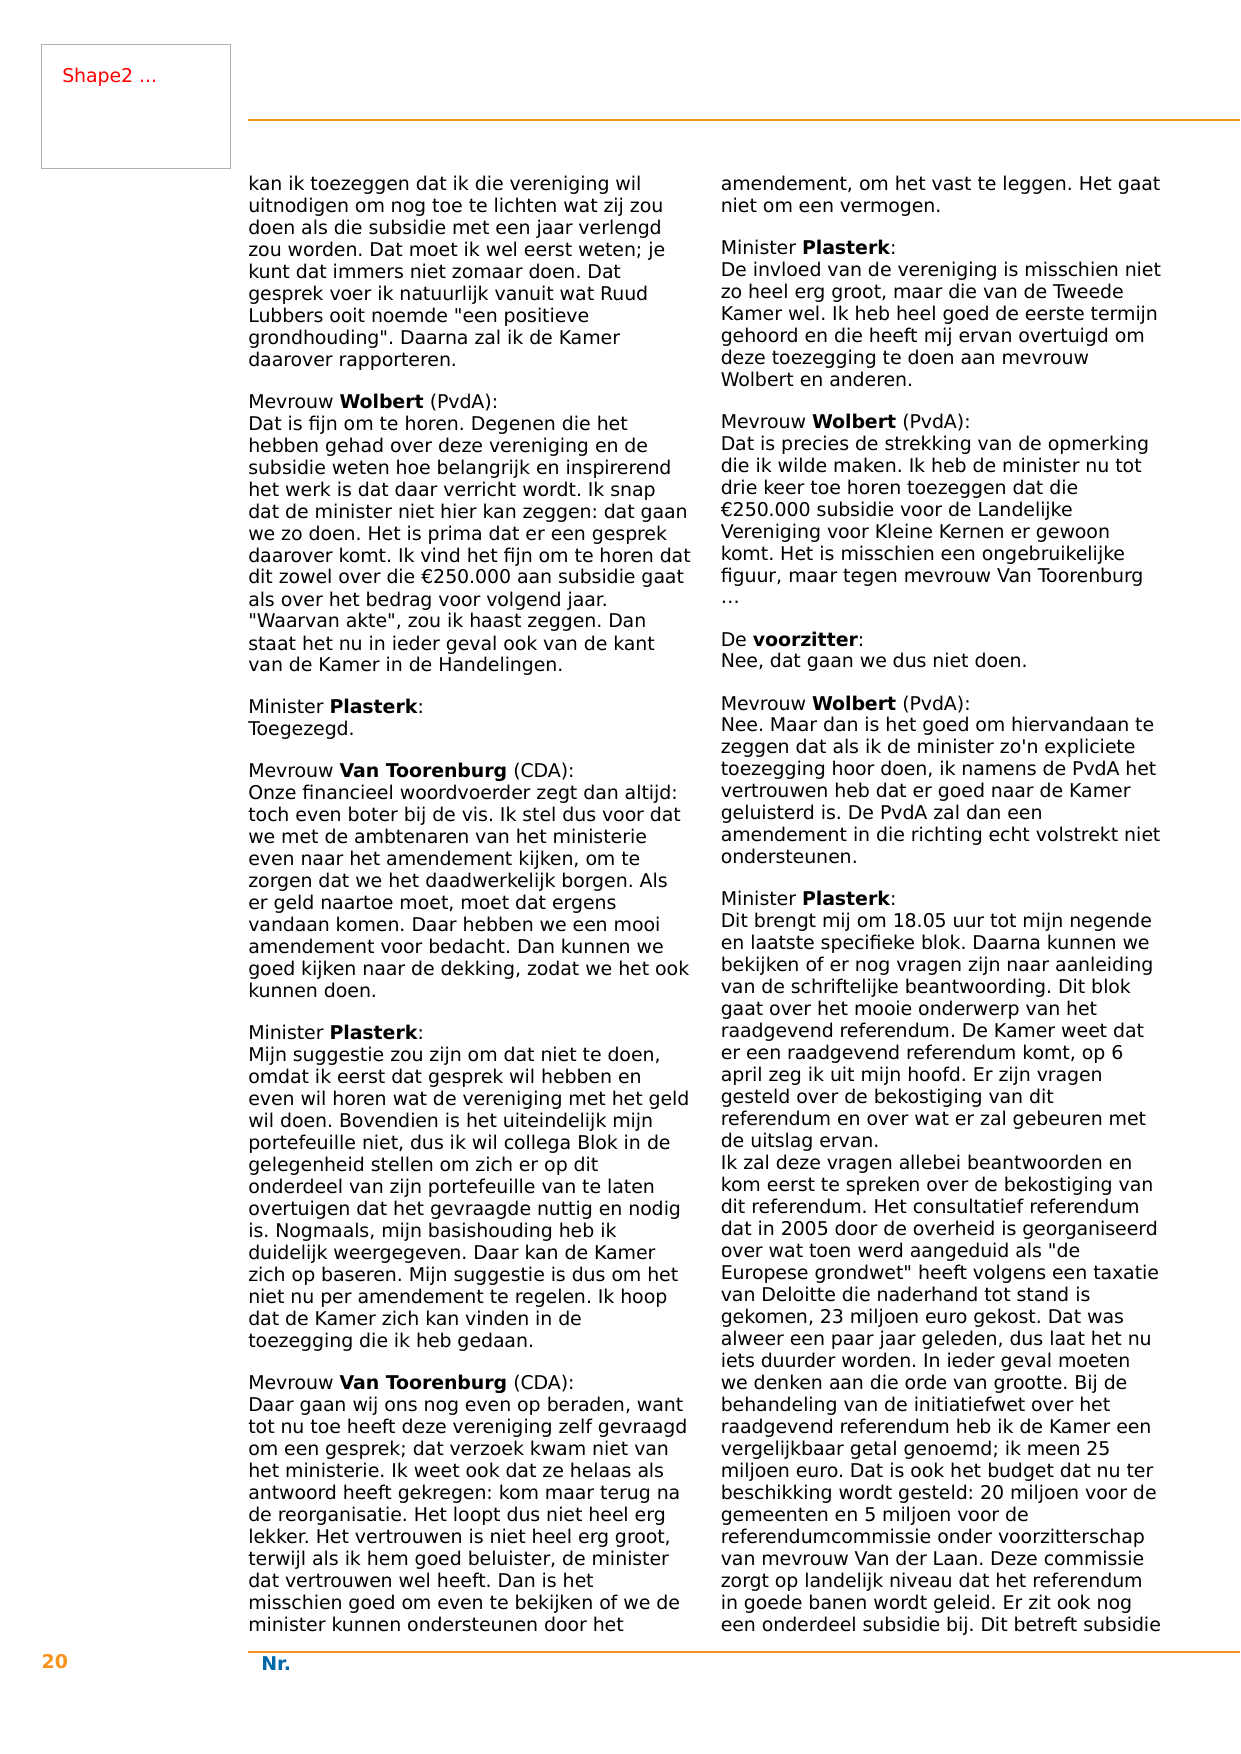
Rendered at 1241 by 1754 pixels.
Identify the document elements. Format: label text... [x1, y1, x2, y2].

text Onze financieel woordvoerder zegt dan altijd: toch even boter bij de vis. Ik stel dus voor dat we met de ambtenaren van het ministerie even naar het amendement kijken, om te zorgen dat we het daadwerkelijk borgen. Als er geld naartoe moet, moet dat ergens vandaan komen. Daar hebben we een mooi amendement voor bedacht. Dan kunnen we goed kijken naar de dekking, zodat we het ook kunnen doen. [248, 782, 691, 1002]
text Ik zal deze vragen allebei beantwoorden en kom eerst te spreken over de bekostiging van dit referendum. Het consultatief referendum dat in 2005 door de overheid is georganiseerd over wat toen werd aangeduid als "de Europese grondwet" heeft volgens een taxatie van Deloitte die naderhand tot stand is gekomen, 23 miljoen euro gekost. Dat was alweer een paar jaar geleden, dus laat het nu iets duurder worden. In ieder geval moeten we denken aan die orde van grootte. Bij de behandeling van de initiatiefwet over het raadgevend referendum heb ik de Kamer een vergelijkbaar getal genoemd; ik meen 25 miljoen euro. Dat is ook het budget dat nu ter beschikking wordt gesteld: 20 miljoen voor de gemeenten en 5 miljoen voor de referendumcommissie onder voorzitterschap van mevrouw Van der Laan. Deze commissie zorgt op landelijk niveau dat het referendum in goede banen wordt geleid. Er zit ook nog een onderdeel subsidie bij. Dit betreft subsidie [721, 1152, 1163, 1636]
text Nee. Maar dan is het goed om hiervandaan te zeggen dat als ik de minister zo'n expliciete toezegging hoor doen, ik namens de PvdA het vertrouwen heb dat er goed naar de Kamer geluisterd is. De PvdA zal dan een amendement in die richting echt volstrekt niet ondersteunen. [721, 714, 1163, 868]
text Daar gaan wij ons nog even op beraden, want tot nu toe heeft deze vereniging zelf gevraagd om een gesprek; dat verzoek kwam niet van het ministerie. Ik weet ook dat ze helaas als antwoord heeft gekregen: kom maar terug na de reorganisatie. Het loopt dus niet heel erg lekker. Het vertrouwen is niet heel erg groot, terwijl als ik hem goed beluister, de minister dat vertrouwen wel heeft. Dan is het misschien goed om even te bekijken of we de minister kunnen ondersteunen door het [248, 1394, 691, 1636]
text Dat is fijn om te horen. Degenen die het hebben gehad over deze vereniging en de subsidie weten hoe belangrijk en inspirerend het werk is dat daar verricht wordt. Ik snap dat de minister niet hier kan zeggen: dat gaan we zo doen. Het is prima dat er een gesprek daarover komt. Ik vind het fijn om te horen dat dit zowel over die €250.000 aan subsidie gaat als over het bedrag voor volgend jaar. "Waarvan akte", zou ik haast zeggen. Dan staat het nu in ieder geval ook van de kant van de Kamer in de Handelingen. [248, 413, 691, 676]
text Mevrouw Van Toorenburg (CDA): [248, 760, 691, 782]
text De invloed van de vereniging is misschien niet zo heel erg groot, maar die van de Tweede Kamer wel. Ik heb heel goed de eerste termijn gehoord en die heeft mij ervan overtuigd om deze toezegging te doen aan mevrouw Wolbert en anderen. [721, 259, 1163, 391]
text Minister Plasterk: [248, 1022, 691, 1044]
text De voorzitter: [721, 628, 1163, 650]
text Nee, dat gaan we dus niet doen. [721, 650, 1163, 672]
text Minister Plasterk: [721, 888, 1163, 910]
text Mevrouw Wolbert (PvdA): [721, 692, 1163, 714]
text Mijn suggestie zou zijn om dat niet te doen, omdat ik eerst dat gesprek wil hebben en even wil horen wat de vereniging met het geld wil doen. Bovendien is het uiteindelijk mijn portefeuille niet, dus ik wil collega Blok in de gelegenheid stellen om zich er op dit onderdeel van zijn portefeuille van te laten overtuigen dat het gevraagde nuttig en nodig is. Nogmaals, mijn basishouding heb ik duidelijk weergegeven. Daar kan de Kamer zich op baseren. Mijn suggestie is dus om het niet nu per amendement te regelen. Ik hoop dat de Kamer zich kan vinden in de toezegging die ik heb gedaan. [248, 1044, 691, 1352]
text Minister Plasterk: [721, 237, 1163, 259]
text Toegezegd. [248, 718, 691, 740]
text kan ik toezeggen dat ik die vereniging wil uitnodigen om nog toe te lichten wat zij zou doen als die subsidie met een jaar verlengd zou worden. Dat moet ik wel eerst weten; je kunt dat immers niet zomaar doen. Dat gesprek voer ik natuurlijk vanuit wat Ruud Lubbers ooit noemde "een positieve grondhouding". Daarna zal ik de Kamer daarover rapporteren. [248, 173, 691, 371]
text Mevrouw Van Toorenburg (CDA): [248, 1372, 691, 1394]
text Minister Plasterk: [248, 696, 691, 718]
text Mevrouw Wolbert (PvdA): [721, 411, 1163, 433]
text Dit brengt mij om 18.05 uur tot mijn negende en laatste specifieke blok. Daarna kunnen we bekijken of er nog vragen zijn naar aanleiding van de schriftelijke beantwoording. Dit blok gaat over het mooie onderwerp van het raadgevend referendum. De Kamer weet dat er een raadgevend referendum komt, op 6 april zeg ik uit mijn hoofd. Er zijn vragen gesteld over de bekostiging van dit referendum en over wat er zal gebeuren met de uitslag ervan. [721, 910, 1163, 1152]
text Mevrouw Wolbert (PvdA): [248, 391, 691, 413]
text Dat is precies de strekking van de opmerking die ik wilde maken. Ik heb de minister nu tot drie keer toe horen toezeggen dat die €250.000 subsidie voor de Landelijke Vereniging voor Kleine Kernen er gewoon komt. Het is misschien een ongebruikelijke figuur, maar tegen mevrouw Van Toorenburg … [721, 433, 1163, 608]
text amendement, om het vast te leggen. Het gaat niet om een vermogen. [721, 173, 1163, 217]
